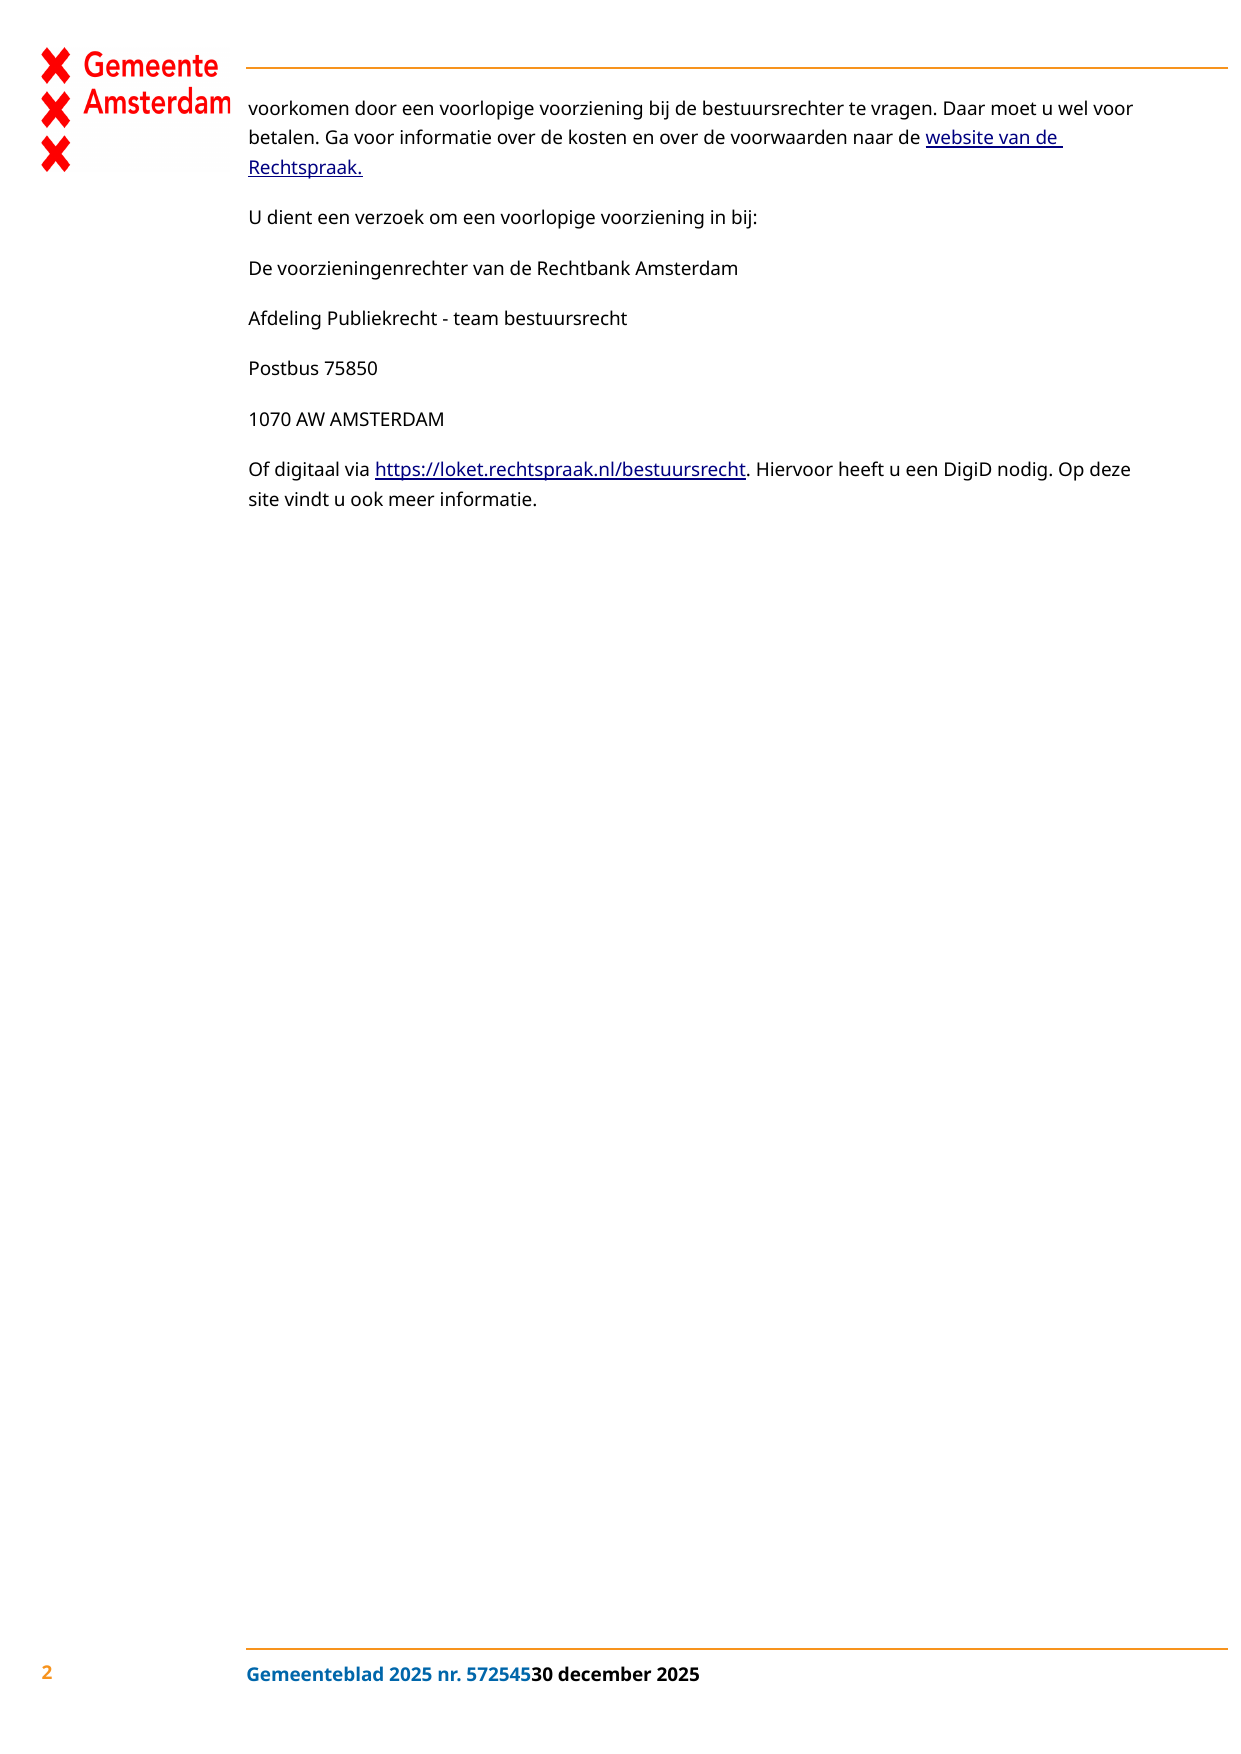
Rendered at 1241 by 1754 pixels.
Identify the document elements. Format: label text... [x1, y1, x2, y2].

text Postbus 75850 [248, 356, 1152, 381]
text Of digitaal via https://loket.rechtspraak.nl/bestuursrecht. Hiervoor heeft u een DigiD nodig. Op deze site vindt u ook meer informatie. [248, 456, 1152, 512]
text 1070 AW AMSTERDAM [248, 406, 1152, 432]
text Afdeling Publiekrecht - team bestuursrecht [248, 305, 1152, 331]
text U dient een verzoek om een voorlopige voorziening in bij: [248, 204, 1152, 230]
picture [41, 47, 231, 172]
text De voorzieningenrechter van de Rechtbank Amsterdam [248, 255, 1152, 281]
text voorkomen door een voorlopige voorziening bij de bestuursrechter te vragen. Daar moet u wel voor betalen. Ga voor informatie over de kosten en over de voorwaarden naar de website van de Rechtspraak. [248, 95, 1152, 180]
